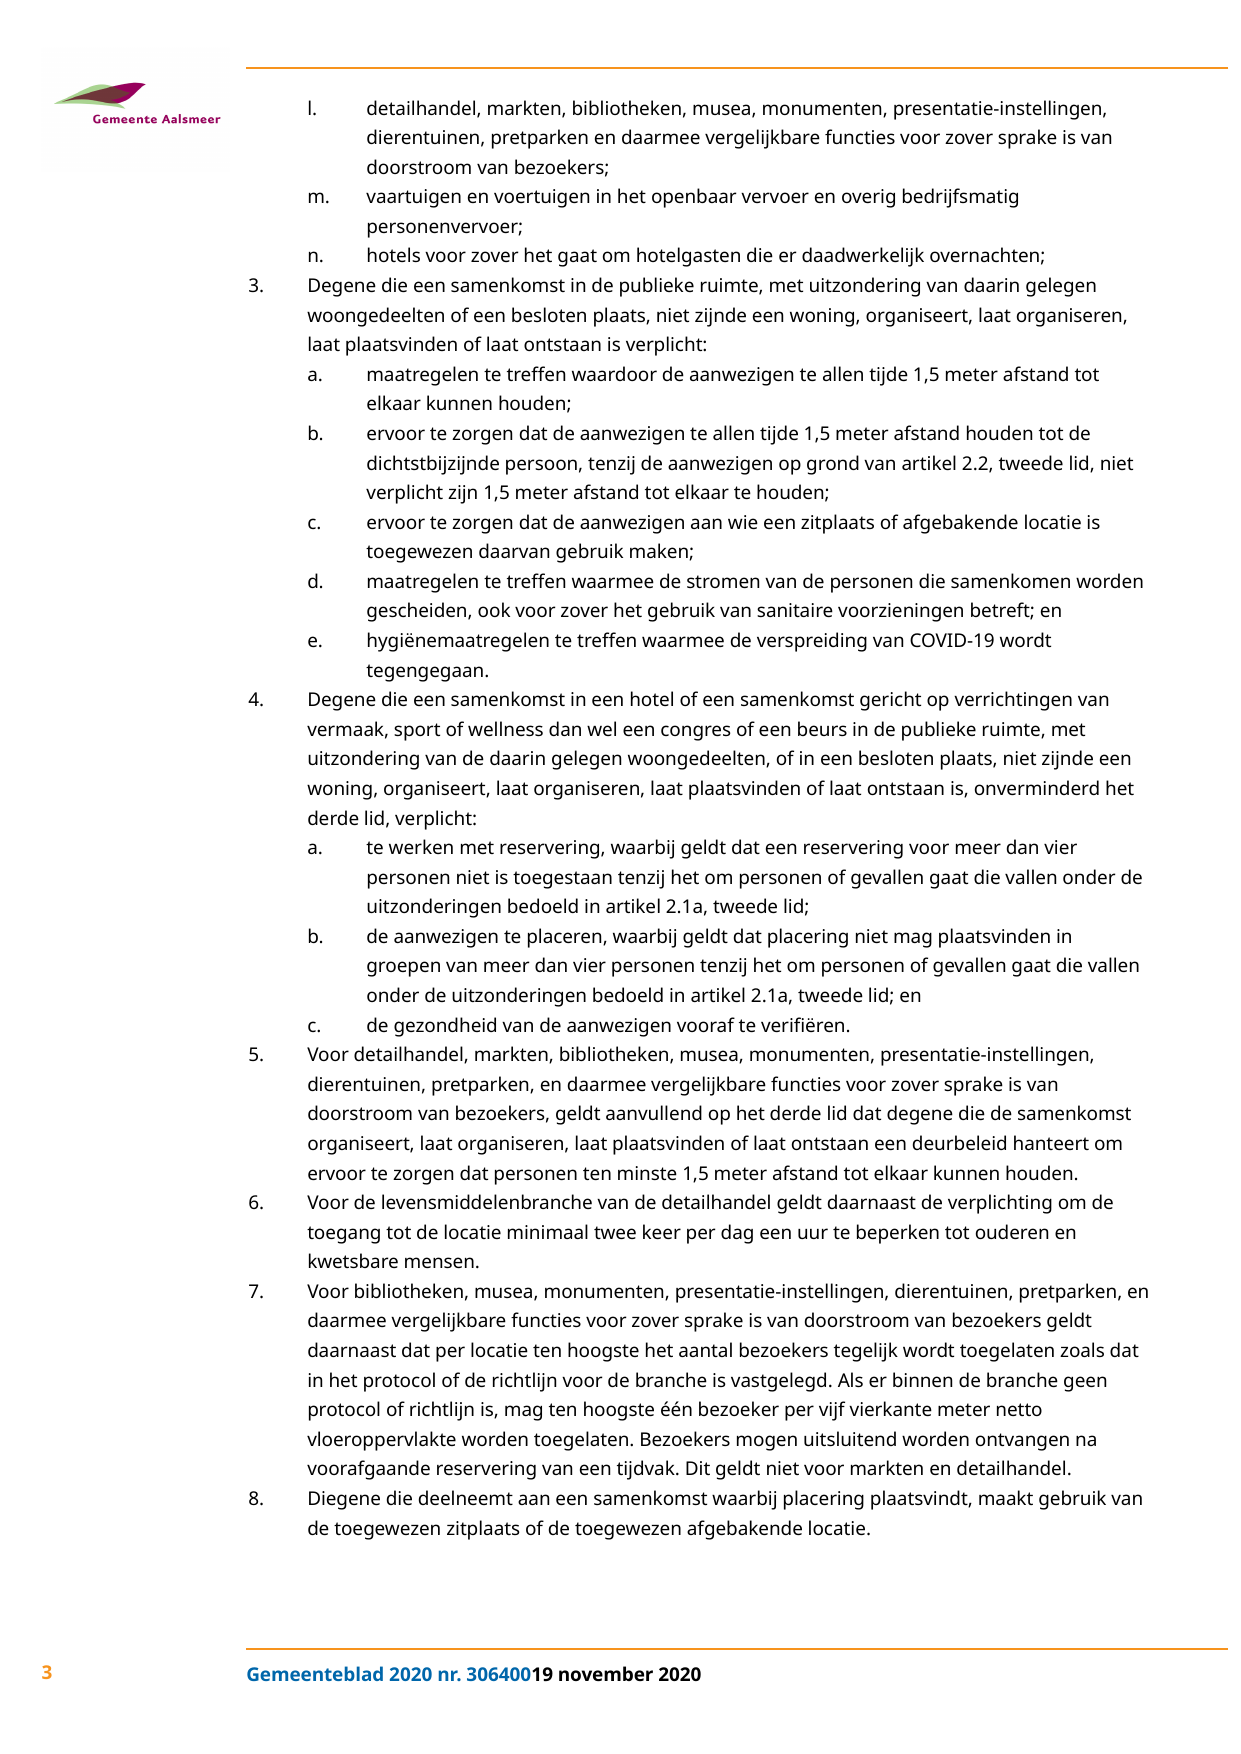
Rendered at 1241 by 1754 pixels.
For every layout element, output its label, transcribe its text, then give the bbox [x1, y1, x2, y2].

list de gezondheid van de aanwezigen vooraf te verifiëren. [307, 1012, 1152, 1038]
list hotels voor zover het gaat om hotelgasten die er daadwerkelijk overnachten; [307, 243, 1152, 268]
list Voor de levensmiddelenbranche van de detailhandel geldt daarnaast de verplichting om de toegang tot de locatie minimaal twee keer per dag een uur te beperken tot ouderen en kwetsbare mensen. [248, 1189, 1152, 1274]
list Voor bibliotheken, musea, monumenten, presentatie-instellingen, dierentuinen, pretparken, en daarmee vergelijkbare functies voor zover sprake is van doorstroom van bezoekers geldt daarnaast dat per locatie ten hoogste het aantal bezoekers tegelijk wordt toegelaten zoals dat in het protocol of de richtlijn voor de branche is vastgelegd. Als er binnen de branche geen protocol of richtlijn is, mag ten hoogste één bezoeker per vijf vierkante meter netto vloeroppervlakte worden toegelaten. Bezoekers mogen uitsluitend worden ontvangen na voorafgaande reservering van een tijdvak. Dit geldt niet voor markten en detailhandel. [248, 1278, 1152, 1481]
list Diegene die deelneemt aan een samenkomst waarbij placering plaatsvindt, maakt gebruik van de toegewezen zitplaats of de toegewezen afgebakende locatie. [248, 1485, 1152, 1541]
list Degene die een samenkomst in de publieke ruimte, met uitzondering van daarin gelegen woongedeelten of een besloten plaats, niet zijnde een woning, organiseert, laat organiseren, laat plaatsvinden of laat ontstaan is verplicht: [248, 272, 1152, 357]
list maatregelen te treffen waardoor de aanwezigen te allen tijde 1,5 meter afstand tot elkaar kunnen houden; [307, 361, 1152, 416]
list de aanwezigen te placeren, waarbij geldt dat placering niet mag plaatsvinden in groepen van meer dan vier personen tenzij het om personen of gevallen gaat die vallen onder de uitzonderingen bedoeld in artikel 2.1a, tweede lid; en [307, 923, 1152, 1008]
list hygiënemaatregelen te treffen waarmee de verspreiding van COVID-19 wordt tegengegaan. [307, 627, 1152, 683]
list Degene die een samenkomst in een hotel of een samenkomst gericht op verrichtingen van vermaak, sport of wellness dan wel een congres of een beurs in de publieke ruimte, met uitzondering van de daarin gelegen woongedeelten, of in een besloten plaats, niet zijnde een woning, organiseert, laat organiseren, laat plaatsvinden of laat ontstaan is, onverminderd het derde lid, verplicht: [248, 686, 1152, 831]
list te werken met reservering, waarbij geldt dat een reservering voor meer dan vier personen niet is toegestaan tenzij het om personen of gevallen gaat die vallen onder de uitzonderingen bedoeld in artikel 2.1a, tweede lid; [307, 834, 1152, 919]
list ervoor te zorgen dat de aanwezigen aan wie een zitplaats of afgebakende locatie is toegewezen daarvan gebruik maken; [307, 509, 1152, 564]
list Voor detailhandel, markten, bibliotheken, musea, monumenten, presentatie-instellingen, dierentuinen, pretparken, en daarmee vergelijkbare functies voor zover sprake is van doorstroom van bezoekers, geldt aanvullend op het derde lid dat degene die de samenkomst organiseert, laat organiseren, laat plaatsvinden of laat ontstaan een deurbeleid hanteert om ervoor te zorgen dat personen ten minste 1,5 meter afstand tot elkaar kunnen houden. [248, 1041, 1152, 1186]
list maatregelen te treffen waarmee de stromen van de personen die samenkomen worden gescheiden, ook voor zover het gebruik van sanitaire voorzieningen betreft; en [307, 568, 1152, 623]
list vaartuigen en voertuigen in het openbaar vervoer en overig bedrijfsmatig personenvervoer; [307, 183, 1152, 239]
list detailhandel, markten, bibliotheken, musea, monumenten, presentatie-instellingen, dierentuinen, pretparken en daarmee vergelijkbare functies voor zover sprake is van doorstroom van bezoekers; [307, 95, 1152, 180]
list ervoor te zorgen dat de aanwezigen te allen tijde 1,5 meter afstand houden tot de dichtstbijzijnde persoon, tenzij de aanwezigen op grond van artikel 2.2, tweede lid, niet verplicht zijn 1,5 meter afstand tot elkaar te houden; [307, 420, 1152, 505]
picture [41, 47, 231, 172]
